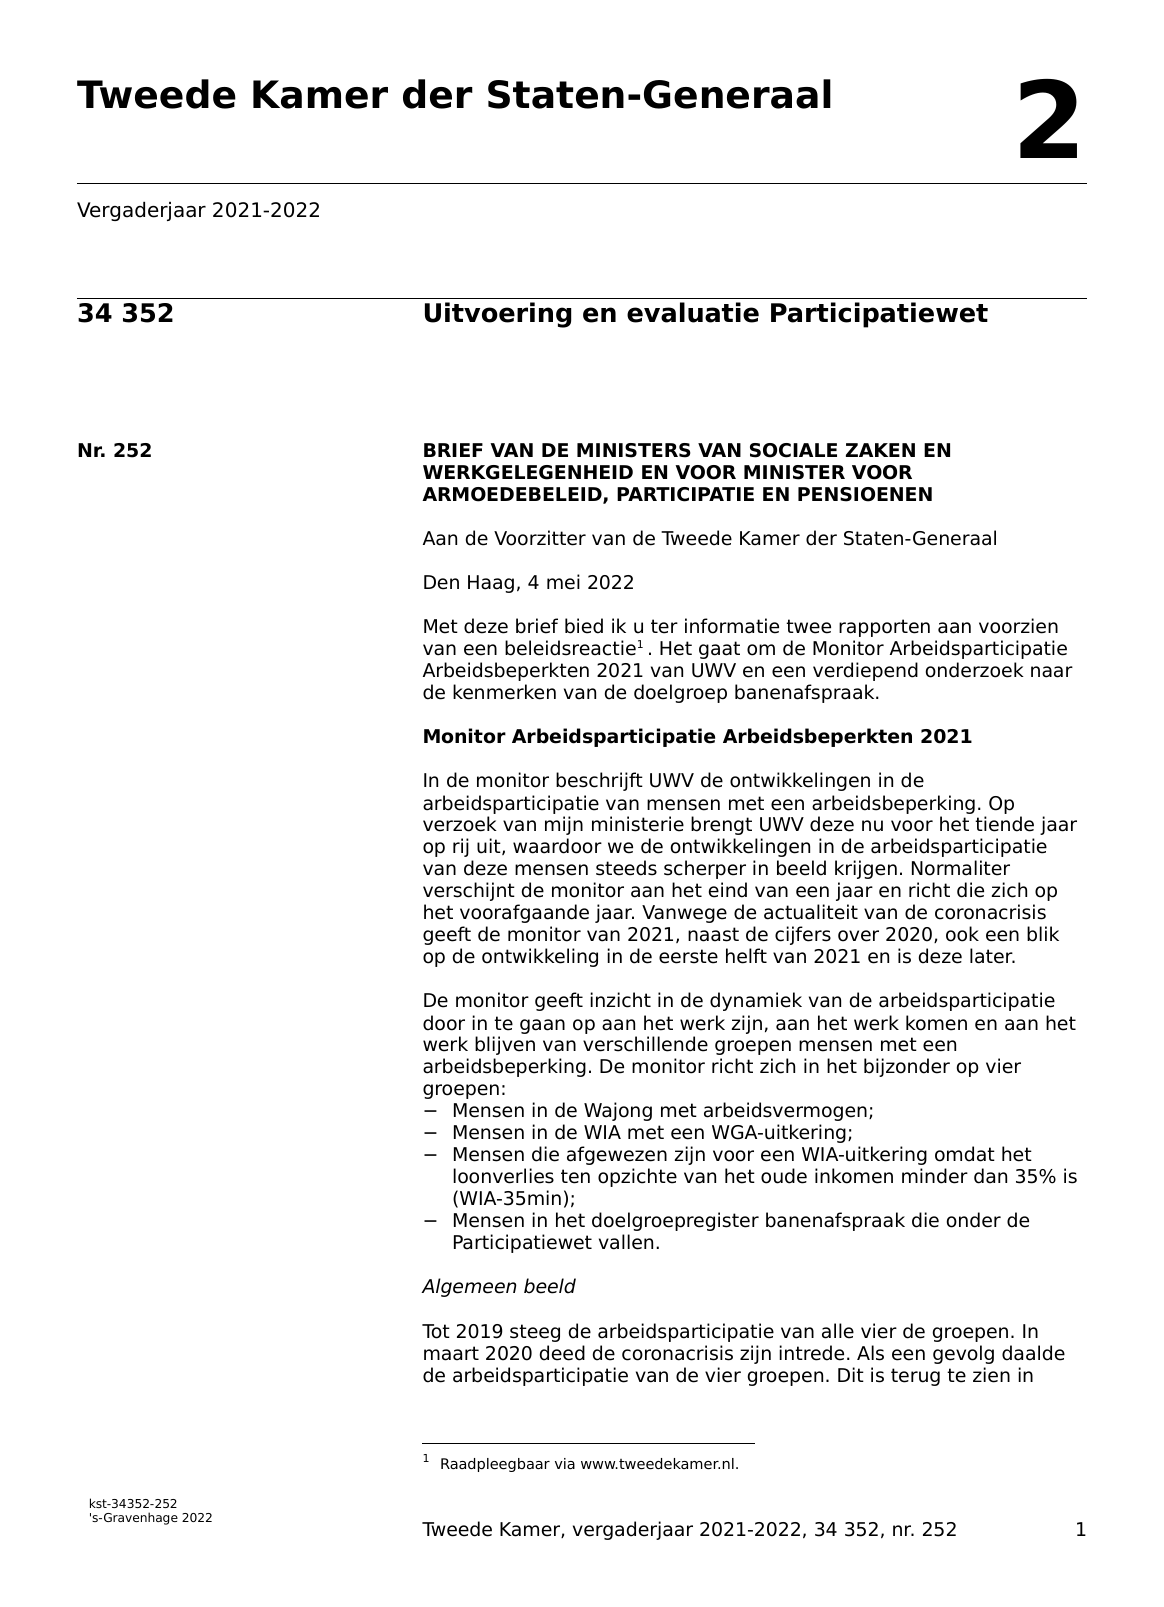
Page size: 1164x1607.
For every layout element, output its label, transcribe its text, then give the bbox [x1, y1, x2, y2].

text Met deze brief bied ik u ter informatie twee rapporten aan voorzien van een beleidsreactie. Het gaat om de Monitor Arbeidsparticipatie Arbeidsbeperkten 2021 van UWV en een verdiepend onderzoek naar de kenmerken van de doelgroep banenafspraak. [422, 616, 1087, 704]
table_header Tweede Kamer der Staten-Generaal [77, 59, 886, 183]
text − Mensen die afgewezen zijn voor een WIA-uitkering omdat het loonverlies ten opzichte van het oude inkomen minder dan 35% is (WIA-35min); [422, 1144, 1087, 1210]
subtitle Nr. 252 BRIEF VAN DE MINISTERS VAN SOCIALE ZAKEN EN WERKGELEGENHEID EN VOOR MINISTER VOOR ARMOEDEBELEID, PARTICIPATIE EN PENSIOENEN [77, 440, 1087, 506]
text Raadpleegbaar via www.tweedekamer.nl. [422, 1452, 1087, 1474]
text 's-Gravenhage 2022 [88, 1511, 323, 1525]
table_header 2 [886, 59, 1087, 183]
text − Mensen in de WIA met een WGA-uitkering; [422, 1122, 1087, 1144]
text − Mensen in het doelgroepregister banenafspraak die onder de Participatiewet vallen. [422, 1210, 1087, 1254]
text kst-34352-252 [88, 1497, 323, 1511]
subtitle Algemeen beeld [422, 1276, 1087, 1298]
text Aan de Voorzitter van de Tweede Kamer der Staten-Generaal [422, 528, 1087, 550]
text Tot 2019 steeg de arbeidsparticipatie van alle vier de groepen. In maart 2020 deed de coronacrisis zijn intrede. Als een gevolg daalde de arbeidsparticipatie van de vier groepen. Dit is terug te zien in [422, 1321, 1087, 1386]
subtitle 34 352 Uitvoering en evaluatie Participatiewet [77, 299, 1087, 329]
text − Mensen in de Wajong met arbeidsvermogen; [422, 1100, 1087, 1122]
text In de monitor beschrijft UWV de ontwikkelingen in de arbeidsparticipatie van mensen met een arbeidsbeperking. Op verzoek van mijn ministerie brengt UWV deze nu voor het tiende jaar op rij uit, waardoor we de ontwikkelingen in de arbeidsparticipatie van deze mensen steeds scherper in beeld krijgen. Normaliter verschijnt de monitor aan het eind van een jaar en richt die zich op het voorafgaande jaar. Vanwege de actualiteit van de coronacrisis geeft de monitor van 2021, naast de cijfers over 2020, ook een blik op de ontwikkeling in de eerste helft van 2021 en is deze later. [422, 770, 1087, 968]
text Den Haag, 4 mei 2022 [422, 572, 1087, 594]
table_cell Vergaderjaar 2021-2022 [77, 184, 1087, 298]
subtitle Monitor Arbeidsparticipatie Arbeidsbeperkten 2021 [422, 726, 1087, 748]
text De monitor geeft inzicht in de dynamiek van de arbeidsparticipatie door in te gaan op aan het werk zijn, aan het werk komen en aan het werk blijven van verschillende groepen mensen met een arbeidsbeperking. De monitor richt zich in het bijzonder op vier groepen: [422, 990, 1087, 1100]
